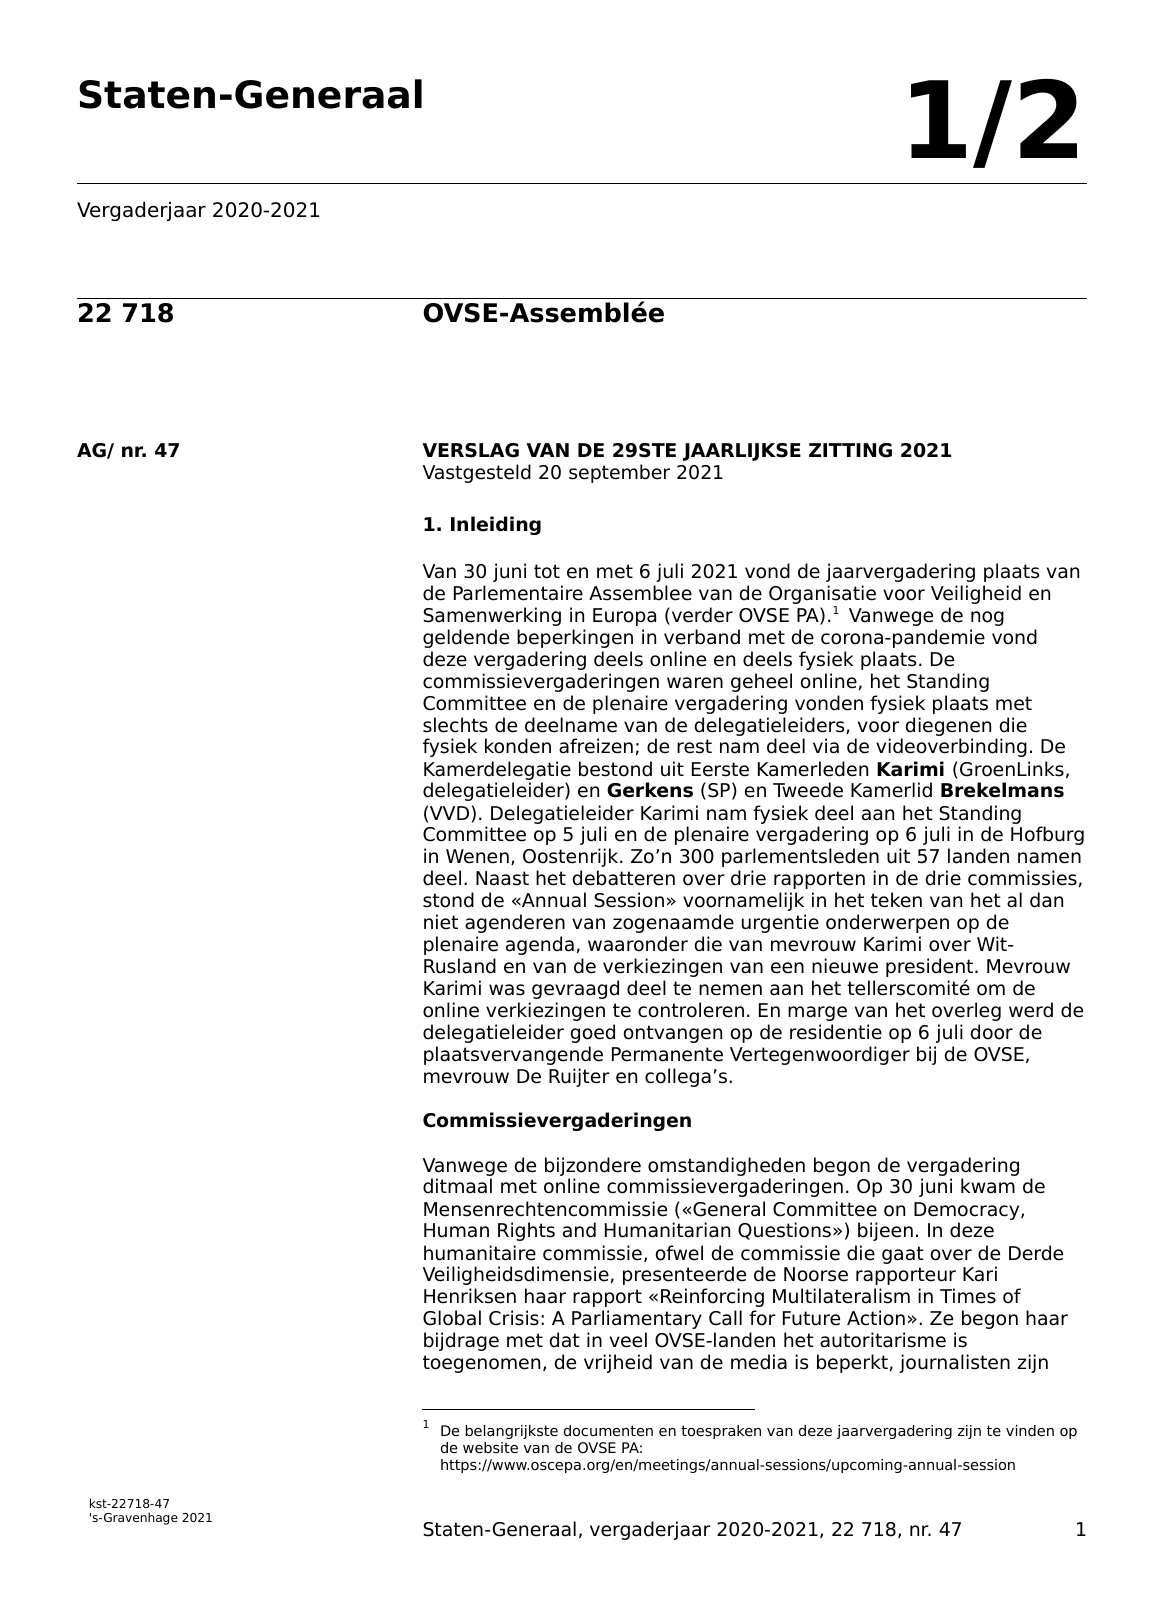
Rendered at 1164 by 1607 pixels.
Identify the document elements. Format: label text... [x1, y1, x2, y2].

table_header Staten-Generaal [77, 59, 886, 183]
text Vastgesteld 20 september 2021 [422, 462, 1087, 484]
text kst-22718-47 [88, 1497, 323, 1511]
subtitle 22 718 OVSE-Assemblée [77, 299, 1087, 329]
text Van 30 juni tot en met 6 juli 2021 vond de jaarvergadering plaats van de Parlementaire Assemblee van de Organisatie voor Veiligheid en Samenwerking in Europa (verder OVSE PA). Vanwege de nog geldende beperkingen in verband met de corona-pandemie vond deze vergadering deels online en deels fysiek plaats. De commissievergaderingen waren geheel online, het Standing Committee en de plenaire vergadering vonden fysiek plaats met slechts de deelname van de delegatieleiders, voor diegenen die fysiek konden afreizen; de rest nam deel via de videoverbinding. De Kamerdelegatie bestond uit Eerste Kamerleden Karimi (GroenLinks, delegatieleider) en Gerkens (SP) en Tweede Kamerlid Brekelmans (VVD). Delegatieleider Karimi nam fysiek deel aan het Standing Committee op 5 juli en de plenaire vergadering op 6 juli in de Hofburg in Wenen, Oostenrijk. Zo’n 300 parlementsleden uit 57 landen namen deel. Naast het debatteren over drie rapporten in de drie commissies, stond de «Annual Session» voornamelijk in het teken van het al dan niet agenderen van zogenaamde urgentie onderwerpen op de plenaire agenda, waaronder die van mevrouw Karimi over Wit-Rusland en van de verkiezingen van een nieuwe president. Mevrouw Karimi was gevraagd deel te nemen aan het tellerscomité om de online verkiezingen te controleren. En marge van het overleg werd de delegatieleider goed ontvangen op de residentie op 6 juli door de plaatsvervangende Permanente Vertegenwoordiger bij de OVSE, mevrouw De Ruijter en collega’s. [422, 561, 1087, 1088]
text Vanwege de bijzondere omstandigheden begon de vergadering ditmaal met online commissievergaderingen. Op 30 juni kwam de Mensenrechtencommissie («General Committee on Democracy, Human Rights and Humanitarian Questions») bijeen. In deze humanitaire commissie, ofwel de commissie die gaat over de Derde Veiligheidsdimensie, presenteerde de Noorse rapporteur Kari Henriksen haar rapport «Reinforcing Multilateralism in Times of Global Crisis: A Parliamentary Call for Future Action». Ze begon haar bijdrage met dat in veel OVSE-landen het autoritarisme is toegenomen, de vrijheid van de media is beperkt, journalisten zijn [422, 1154, 1087, 1374]
table_header 1/2 [886, 59, 1087, 183]
subtitle Commissievergaderingen [422, 1110, 1087, 1132]
subtitle 1. Inleiding [422, 514, 1087, 536]
text 's-Gravenhage 2021 [88, 1511, 323, 1525]
subtitle AG/ nr. 47 VERSLAG VAN DE 29STE JAARLIJKSE ZITTING 2021 [77, 440, 1087, 462]
text De belangrijkste documenten en toespraken van deze jaarvergadering zijn te vinden op de website van de OVSE PA: https://www.oscepa.org/en/meetings/annual-sessions/upcoming-annual-session [422, 1418, 1087, 1474]
table_cell Vergaderjaar 2020-2021 [77, 184, 1087, 298]
